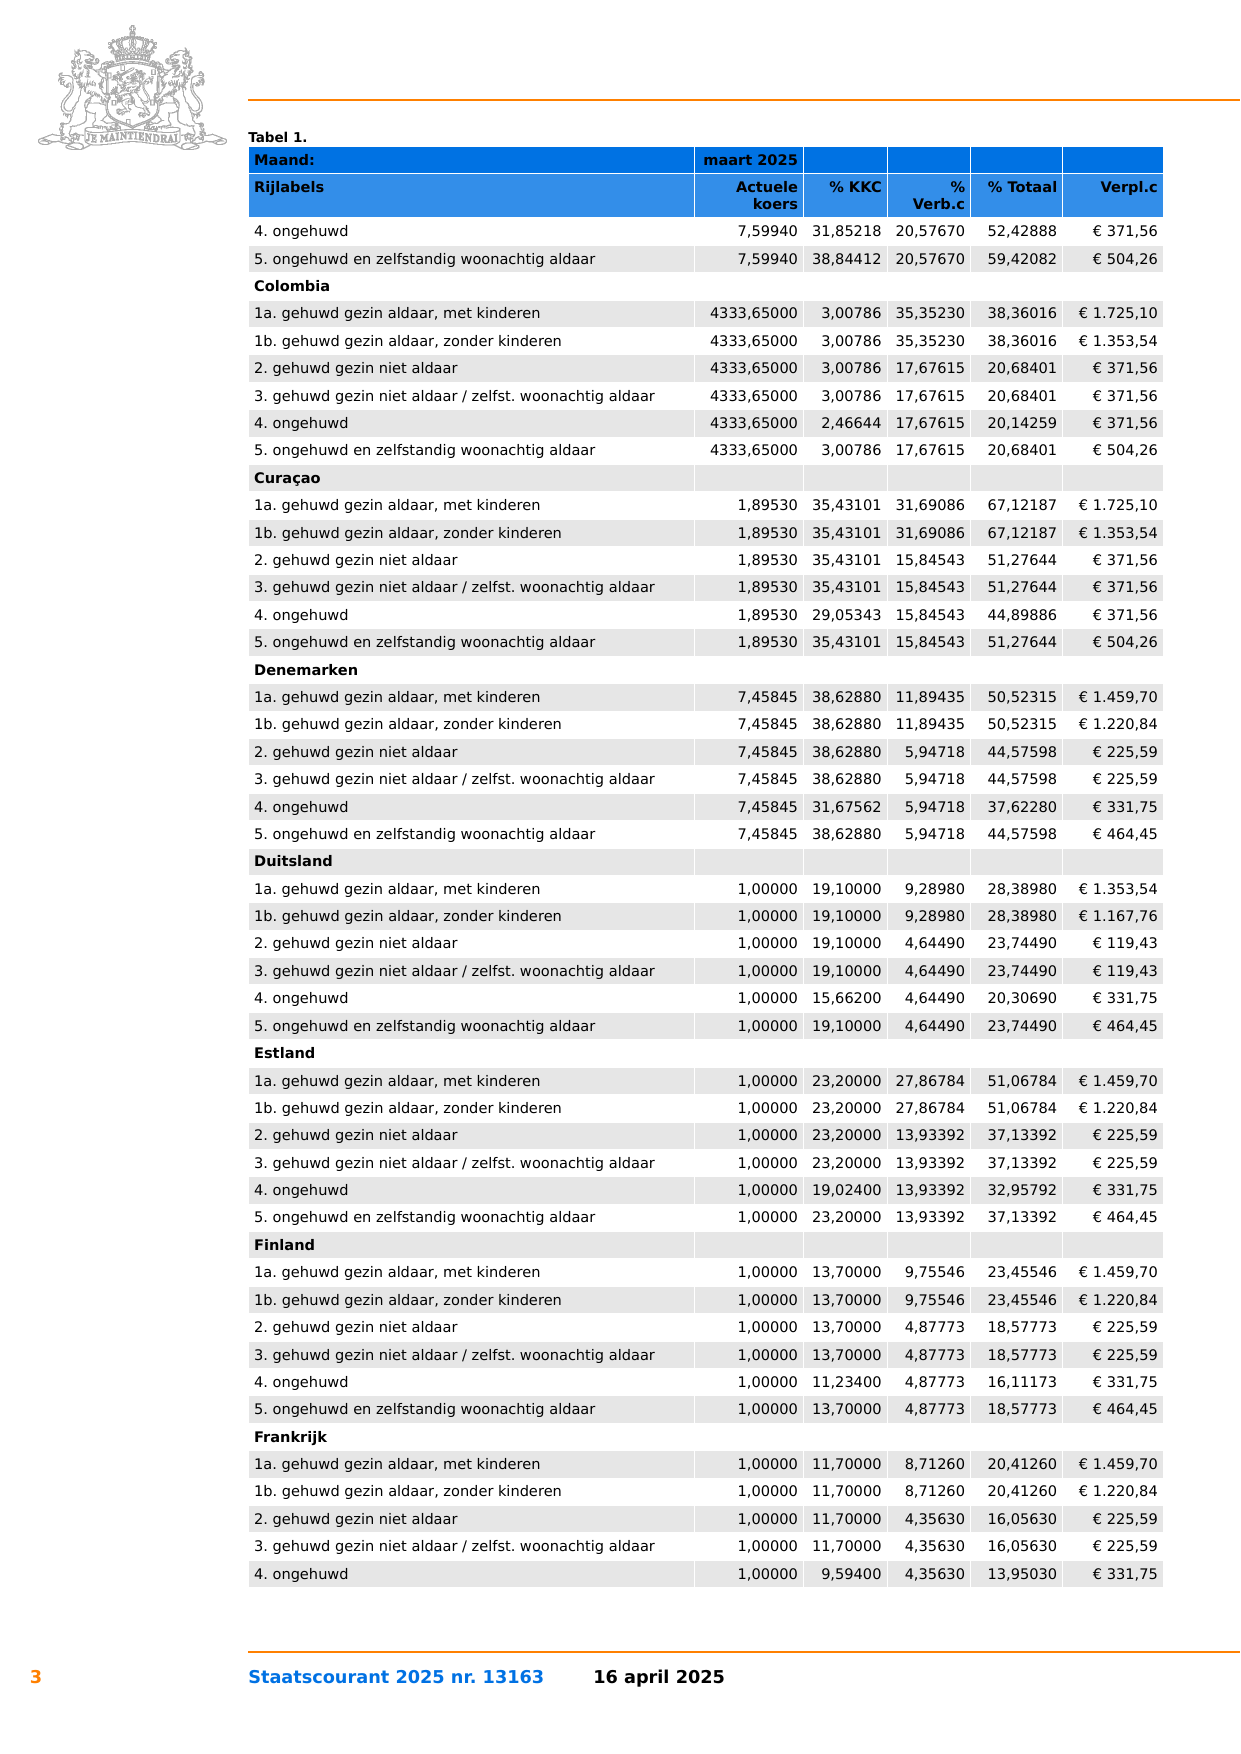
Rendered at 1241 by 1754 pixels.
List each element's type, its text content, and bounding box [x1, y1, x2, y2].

table_cell € 331,75 [1063, 1561, 1163, 1587]
table_cell 1a. gehuwd gezin aldaar, met kinderen [249, 493, 694, 519]
table_cell 2. gehuwd gezin niet aldaar [249, 1123, 694, 1149]
table_cell € 371,56 [1063, 410, 1163, 437]
table_cell 7,45845 [695, 794, 803, 820]
table_cell € 371,56 [1063, 547, 1163, 573]
table_cell € 464,45 [1063, 1013, 1163, 1039]
table_cell 31,67562 [804, 794, 887, 820]
table_cell 4,64490 [888, 931, 970, 957]
table_cell 38,36016 [971, 328, 1062, 354]
table_cell 4333,65000 [695, 328, 803, 354]
table_cell € 225,59 [1063, 1506, 1163, 1532]
table_cell 17,67615 [888, 438, 970, 464]
table_cell 38,62880 [804, 821, 887, 847]
table_cell 17,67615 [888, 410, 970, 437]
table_cell 1b. gehuwd gezin aldaar, zonder kinderen [249, 328, 694, 354]
table_cell 51,27644 [971, 575, 1062, 601]
table_cell [804, 1040, 887, 1067]
table_cell 9,28980 [888, 903, 970, 930]
table_cell € 331,75 [1063, 794, 1163, 820]
table_cell € 225,59 [1063, 1342, 1163, 1368]
table_cell 4. ongehuwd [249, 986, 694, 1012]
table_cell 5. ongehuwd en zelfstandig woonachtig aldaar [249, 821, 694, 847]
table_cell 9,75546 [888, 1260, 970, 1286]
table_cell 31,69086 [888, 493, 970, 519]
table_cell [695, 1040, 803, 1067]
table_cell 16,11173 [971, 1369, 1062, 1395]
table_cell 1,00000 [695, 1260, 803, 1286]
table_cell 23,20000 [804, 1150, 887, 1176]
table_cell [971, 657, 1062, 683]
table_cell 1,00000 [695, 876, 803, 902]
table_cell 4,87773 [888, 1369, 970, 1395]
table_cell € 504,26 [1063, 629, 1163, 656]
table_cell 13,93392 [888, 1150, 970, 1176]
table_cell [971, 147, 1062, 173]
table_cell 5. ongehuwd en zelfstandig woonachtig aldaar [249, 629, 694, 656]
table_cell € 464,45 [1063, 1396, 1163, 1423]
table_cell [888, 465, 970, 491]
table_cell € 331,75 [1063, 986, 1163, 1012]
table_cell 44,57598 [971, 739, 1062, 765]
table_cell 35,35230 [888, 328, 970, 354]
table_cell [971, 849, 1062, 875]
table_cell 38,84412 [804, 246, 887, 272]
table_cell 3. gehuwd gezin niet aldaar / zelfst. woonachtig aldaar [249, 1342, 694, 1368]
table_cell € 371,56 [1063, 355, 1163, 382]
table_cell 1,89530 [695, 547, 803, 573]
table_cell 1,00000 [695, 1314, 803, 1341]
table_cell 32,95792 [971, 1177, 1062, 1204]
table_cell 13,93392 [888, 1177, 970, 1204]
table_cell [888, 1424, 970, 1450]
table_cell 19,10000 [804, 958, 887, 984]
table_cell € 225,59 [1063, 766, 1163, 793]
table_cell % Totaal [971, 174, 1062, 217]
table_cell 1b. gehuwd gezin aldaar, zonder kinderen [249, 1287, 694, 1313]
table_cell € 1.167,76 [1063, 903, 1163, 930]
table_cell Estland [249, 1040, 694, 1067]
table_cell 1,89530 [695, 493, 803, 519]
table_cell [804, 273, 887, 299]
table_cell 35,43101 [804, 629, 887, 656]
table_cell 52,42888 [971, 219, 1062, 245]
table_cell € 1.725,10 [1063, 493, 1163, 519]
table_cell 1,00000 [695, 1396, 803, 1423]
table_cell 19,02400 [804, 1177, 887, 1204]
table_cell 27,86784 [888, 1068, 970, 1094]
table_cell maart 2025 [695, 147, 803, 173]
table_cell 4,87773 [888, 1314, 970, 1341]
table_cell [971, 465, 1062, 491]
table_cell 35,43101 [804, 575, 887, 601]
table_cell 3. gehuwd gezin niet aldaar / zelfst. woonachtig aldaar [249, 958, 694, 984]
table_cell Frankrijk [249, 1424, 694, 1450]
table_cell 51,27644 [971, 547, 1062, 573]
table_cell 20,30690 [971, 986, 1062, 1012]
table_cell 4. ongehuwd [249, 1561, 694, 1587]
table_cell 15,84543 [888, 575, 970, 601]
table_cell 13,70000 [804, 1314, 887, 1341]
table_cell 17,67615 [888, 355, 970, 382]
table_cell [1063, 1232, 1163, 1258]
table_cell % KKC [804, 174, 887, 217]
table_cell 1b. gehuwd gezin aldaar, zonder kinderen [249, 1095, 694, 1121]
table_cell 13,95030 [971, 1561, 1062, 1587]
table_cell 4,35630 [888, 1534, 970, 1560]
table_cell 31,85218 [804, 219, 887, 245]
table_cell 5. ongehuwd en zelfstandig woonachtig aldaar [249, 246, 694, 272]
table_cell 2. gehuwd gezin niet aldaar [249, 355, 694, 382]
table_cell 51,06784 [971, 1095, 1062, 1121]
table_cell [971, 1232, 1062, 1258]
table_cell 7,45845 [695, 712, 803, 738]
table_cell 4. ongehuwd [249, 219, 694, 245]
table_cell 4,35630 [888, 1506, 970, 1532]
table_cell 4,64490 [888, 1013, 970, 1039]
table_cell 1,89530 [695, 520, 803, 546]
table_cell € 1.459,70 [1063, 1068, 1163, 1094]
table_cell 1,00000 [695, 1369, 803, 1395]
table_cell 3,00786 [804, 383, 887, 409]
table_cell 2,46644 [804, 410, 887, 437]
table_cell 13,70000 [804, 1342, 887, 1368]
table_cell Curaçao [249, 465, 694, 491]
table_cell 20,41260 [971, 1479, 1062, 1505]
table_cell 19,10000 [804, 876, 887, 902]
table_cell 1b. gehuwd gezin aldaar, zonder kinderen [249, 903, 694, 930]
table_cell € 331,75 [1063, 1177, 1163, 1204]
table_cell 37,62280 [971, 794, 1062, 820]
table_cell 7,59940 [695, 219, 803, 245]
table_cell 16,05630 [971, 1534, 1062, 1560]
table_cell [1063, 1040, 1163, 1067]
table_cell 20,57670 [888, 219, 970, 245]
table_cell 1,00000 [695, 1150, 803, 1176]
table_cell 4,64490 [888, 986, 970, 1012]
table_cell 1,00000 [695, 986, 803, 1012]
table_cell 11,70000 [804, 1479, 887, 1505]
table_cell 44,89886 [971, 602, 1062, 628]
table_cell 23,20000 [804, 1095, 887, 1121]
table_cell [1063, 273, 1163, 299]
table_cell [1063, 1424, 1163, 1450]
table_cell € 464,45 [1063, 821, 1163, 847]
table_cell € 1.459,70 [1063, 684, 1163, 711]
table_cell 67,12187 [971, 520, 1062, 546]
table_cell Colombia [249, 273, 694, 299]
table_cell 28,38980 [971, 876, 1062, 902]
table_cell 3,00786 [804, 301, 887, 327]
table_cell 1,00000 [695, 1013, 803, 1039]
table_cell 1,00000 [695, 1534, 803, 1560]
table_cell 11,70000 [804, 1534, 887, 1560]
table_cell 4,87773 [888, 1396, 970, 1423]
table_cell 11,89435 [888, 684, 970, 711]
table_cell 5. ongehuwd en zelfstandig woonachtig aldaar [249, 438, 694, 464]
table_cell 2. gehuwd gezin niet aldaar [249, 547, 694, 573]
table_cell 4. ongehuwd [249, 1177, 694, 1204]
table_cell 38,62880 [804, 712, 887, 738]
table_cell 38,62880 [804, 766, 887, 793]
table_cell € 1.353,54 [1063, 876, 1163, 902]
table_cell [695, 849, 803, 875]
table_cell 3. gehuwd gezin niet aldaar / zelfst. woonachtig aldaar [249, 766, 694, 793]
table_cell [888, 1040, 970, 1067]
table_cell 4. ongehuwd [249, 602, 694, 628]
table_cell 11,70000 [804, 1451, 887, 1478]
table_cell 1,00000 [695, 1451, 803, 1478]
table_cell 23,20000 [804, 1205, 887, 1231]
table_cell [1063, 147, 1163, 173]
table_cell 1,00000 [695, 931, 803, 957]
table_cell € 331,75 [1063, 1369, 1163, 1395]
table_cell 1,89530 [695, 575, 803, 601]
table_cell [888, 849, 970, 875]
table_cell 1b. gehuwd gezin aldaar, zonder kinderen [249, 1479, 694, 1505]
table_cell Finland [249, 1232, 694, 1258]
table_cell [971, 1424, 1062, 1450]
table_cell 4333,65000 [695, 438, 803, 464]
table_cell 1a. gehuwd gezin aldaar, met kinderen [249, 684, 694, 711]
table_cell [1063, 657, 1163, 683]
table_cell 15,84543 [888, 602, 970, 628]
table_cell 11,70000 [804, 1506, 887, 1532]
table_cell 67,12187 [971, 493, 1062, 519]
table_cell 4,64490 [888, 958, 970, 984]
table_cell 1,00000 [695, 1123, 803, 1149]
table_cell 2. gehuwd gezin niet aldaar [249, 1506, 694, 1532]
table_cell 9,28980 [888, 876, 970, 902]
table_cell 20,57670 [888, 246, 970, 272]
table_cell 13,70000 [804, 1396, 887, 1423]
table_cell 8,71260 [888, 1451, 970, 1478]
table_cell 23,74490 [971, 958, 1062, 984]
table_cell [695, 1424, 803, 1450]
table_cell € 1.353,54 [1063, 328, 1163, 354]
table_cell 16,05630 [971, 1506, 1062, 1532]
table_cell 51,27644 [971, 629, 1062, 656]
table_cell 44,57598 [971, 766, 1062, 793]
table_cell 3,00786 [804, 355, 887, 382]
table_cell 19,10000 [804, 1013, 887, 1039]
table_cell 2. gehuwd gezin niet aldaar [249, 739, 694, 765]
table_cell € 1.220,84 [1063, 1095, 1163, 1121]
table_cell 5,94718 [888, 794, 970, 820]
table_cell € 225,59 [1063, 1314, 1163, 1341]
table_cell 50,52315 [971, 712, 1062, 738]
table_cell 23,45546 [971, 1287, 1062, 1313]
table_cell Rijlabels [249, 174, 694, 217]
table_cell 20,14259 [971, 410, 1062, 437]
table_cell 1,00000 [695, 1479, 803, 1505]
table_cell 1a. gehuwd gezin aldaar, met kinderen [249, 301, 694, 327]
table_cell 11,89435 [888, 712, 970, 738]
table_header Tabel 1. [248, 130, 1163, 146]
table_cell € 371,56 [1063, 602, 1163, 628]
table_cell € 225,59 [1063, 1534, 1163, 1560]
table_cell 15,84543 [888, 629, 970, 656]
table_cell 7,59940 [695, 246, 803, 272]
table_cell 35,43101 [804, 520, 887, 546]
table_cell 1,00000 [695, 1342, 803, 1368]
table_cell € 225,59 [1063, 1123, 1163, 1149]
table_cell 5. ongehuwd en zelfstandig woonachtig aldaar [249, 1396, 694, 1423]
table_cell [1063, 465, 1163, 491]
table_cell 11,23400 [804, 1369, 887, 1395]
table_cell 5,94718 [888, 766, 970, 793]
table_cell [971, 273, 1062, 299]
table_cell Verpl.c [1063, 174, 1163, 217]
table_cell 13,93392 [888, 1205, 970, 1231]
table_cell € 1.725,10 [1063, 301, 1163, 327]
table_cell [804, 657, 887, 683]
table_cell [695, 465, 803, 491]
table_cell € 1.220,84 [1063, 1479, 1163, 1505]
table_cell 4,87773 [888, 1342, 970, 1368]
table_cell 23,74490 [971, 931, 1062, 957]
table_cell 9,59400 [804, 1561, 887, 1587]
table_cell 18,57773 [971, 1314, 1062, 1341]
table_cell 4. ongehuwd [249, 1369, 694, 1395]
table_cell 37,13392 [971, 1150, 1062, 1176]
table_cell 37,13392 [971, 1205, 1062, 1231]
table_cell 59,42082 [971, 246, 1062, 272]
table_cell 4,35630 [888, 1561, 970, 1587]
table_cell [971, 1040, 1062, 1067]
table_cell 31,69086 [888, 520, 970, 546]
table_cell 20,41260 [971, 1451, 1062, 1478]
table_cell 20,68401 [971, 355, 1062, 382]
table_cell 4333,65000 [695, 410, 803, 437]
table_cell 1a. gehuwd gezin aldaar, met kinderen [249, 1451, 694, 1478]
table_cell € 371,56 [1063, 575, 1163, 601]
table_cell 1,00000 [695, 1068, 803, 1094]
table_cell 37,13392 [971, 1123, 1062, 1149]
table_cell 3,00786 [804, 328, 887, 354]
table_cell 38,62880 [804, 684, 887, 711]
table_cell 1,89530 [695, 602, 803, 628]
table_cell 2. gehuwd gezin niet aldaar [249, 931, 694, 957]
table_cell 20,68401 [971, 383, 1062, 409]
table_cell 38,36016 [971, 301, 1062, 327]
table_cell 1b. gehuwd gezin aldaar, zonder kinderen [249, 520, 694, 546]
table_cell 1a. gehuwd gezin aldaar, met kinderen [249, 1260, 694, 1286]
table_cell [804, 465, 887, 491]
table_cell 27,86784 [888, 1095, 970, 1121]
table_cell 4. ongehuwd [249, 410, 694, 437]
table_cell 3. gehuwd gezin niet aldaar / zelfst. woonachtig aldaar [249, 1150, 694, 1176]
table_cell 44,57598 [971, 821, 1062, 847]
table_cell € 1.353,54 [1063, 520, 1163, 546]
table_cell 1,00000 [695, 903, 803, 930]
table_cell 18,57773 [971, 1342, 1062, 1368]
table_cell 4. ongehuwd [249, 794, 694, 820]
table_cell € 371,56 [1063, 383, 1163, 409]
table_cell 15,66200 [804, 986, 887, 1012]
table_cell 19,10000 [804, 931, 887, 957]
table_cell 7,45845 [695, 739, 803, 765]
table_cell 4333,65000 [695, 301, 803, 327]
table_cell 5,94718 [888, 739, 970, 765]
table_cell 7,45845 [695, 684, 803, 711]
table_cell 7,45845 [695, 766, 803, 793]
table_cell 1,00000 [695, 1561, 803, 1587]
table_cell 3,00786 [804, 438, 887, 464]
table_cell 9,75546 [888, 1287, 970, 1313]
table_cell [888, 273, 970, 299]
table_cell 13,93392 [888, 1123, 970, 1149]
table_cell 5. ongehuwd en zelfstandig woonachtig aldaar [249, 1013, 694, 1039]
table_cell € 119,43 [1063, 931, 1163, 957]
table_cell 3. gehuwd gezin niet aldaar / zelfst. woonachtig aldaar [249, 1534, 694, 1560]
table_cell 1b. gehuwd gezin aldaar, zonder kinderen [249, 712, 694, 738]
table_cell 5,94718 [888, 821, 970, 847]
table_cell 50,52315 [971, 684, 1062, 711]
table_cell € 371,56 [1063, 219, 1163, 245]
table_cell € 504,26 [1063, 246, 1163, 272]
table_cell 1,89530 [695, 629, 803, 656]
table_cell [695, 273, 803, 299]
table_cell € 464,45 [1063, 1205, 1163, 1231]
table_cell 3. gehuwd gezin niet aldaar / zelfst. woonachtig aldaar [249, 575, 694, 601]
table_cell 23,45546 [971, 1260, 1062, 1286]
table_cell 1a. gehuwd gezin aldaar, met kinderen [249, 876, 694, 902]
table_cell 5. ongehuwd en zelfstandig woonachtig aldaar [249, 1205, 694, 1231]
table_cell 18,57773 [971, 1396, 1062, 1423]
table_cell 2. gehuwd gezin niet aldaar [249, 1314, 694, 1341]
table_cell € 225,59 [1063, 1150, 1163, 1176]
table_cell [695, 657, 803, 683]
table_cell 13,70000 [804, 1287, 887, 1313]
table_cell 1a. gehuwd gezin aldaar, met kinderen [249, 1068, 694, 1094]
table_cell 35,43101 [804, 547, 887, 573]
table_cell 1,00000 [695, 1287, 803, 1313]
table_cell [1063, 849, 1163, 875]
table_cell € 119,43 [1063, 958, 1163, 984]
table_cell € 1.220,84 [1063, 1287, 1163, 1313]
table_cell 23,20000 [804, 1068, 887, 1094]
table_cell 51,06784 [971, 1068, 1062, 1094]
table_cell 1,00000 [695, 958, 803, 984]
table_cell % Verb.c [888, 174, 970, 217]
table_cell € 1.459,70 [1063, 1451, 1163, 1478]
table_cell [888, 657, 970, 683]
table_cell Denemarken [249, 657, 694, 683]
table_cell 4333,65000 [695, 383, 803, 409]
table_cell [804, 147, 887, 173]
table_cell Duitsland [249, 849, 694, 875]
table_cell 29,05343 [804, 602, 887, 628]
table_cell 19,10000 [804, 903, 887, 930]
table_cell [888, 1232, 970, 1258]
table_cell 23,20000 [804, 1123, 887, 1149]
table_cell 1,00000 [695, 1205, 803, 1231]
table_cell 23,74490 [971, 1013, 1062, 1039]
table_cell 13,70000 [804, 1260, 887, 1286]
picture [38, 25, 227, 150]
table_cell 15,84543 [888, 547, 970, 573]
table_cell 35,35230 [888, 301, 970, 327]
table_cell 38,62880 [804, 739, 887, 765]
table_cell [804, 849, 887, 875]
table_cell € 1.220,84 [1063, 712, 1163, 738]
table_cell 7,45845 [695, 821, 803, 847]
table_cell [695, 1232, 803, 1258]
table_cell Maand: [249, 147, 694, 173]
table_cell 35,43101 [804, 493, 887, 519]
table_cell 20,68401 [971, 438, 1062, 464]
table_cell [888, 147, 970, 173]
table_cell € 504,26 [1063, 438, 1163, 464]
table_cell € 225,59 [1063, 739, 1163, 765]
table_cell 8,71260 [888, 1479, 970, 1505]
table_cell € 1.459,70 [1063, 1260, 1163, 1286]
table_cell 1,00000 [695, 1506, 803, 1532]
table_cell Actuele koers [695, 174, 803, 217]
table_cell 17,67615 [888, 383, 970, 409]
table_cell 3. gehuwd gezin niet aldaar / zelfst. woonachtig aldaar [249, 383, 694, 409]
table_cell [804, 1424, 887, 1450]
table_cell [804, 1232, 887, 1258]
table_cell 1,00000 [695, 1177, 803, 1204]
table_cell 28,38980 [971, 903, 1062, 930]
table_cell 4333,65000 [695, 355, 803, 382]
table_cell 1,00000 [695, 1095, 803, 1121]
